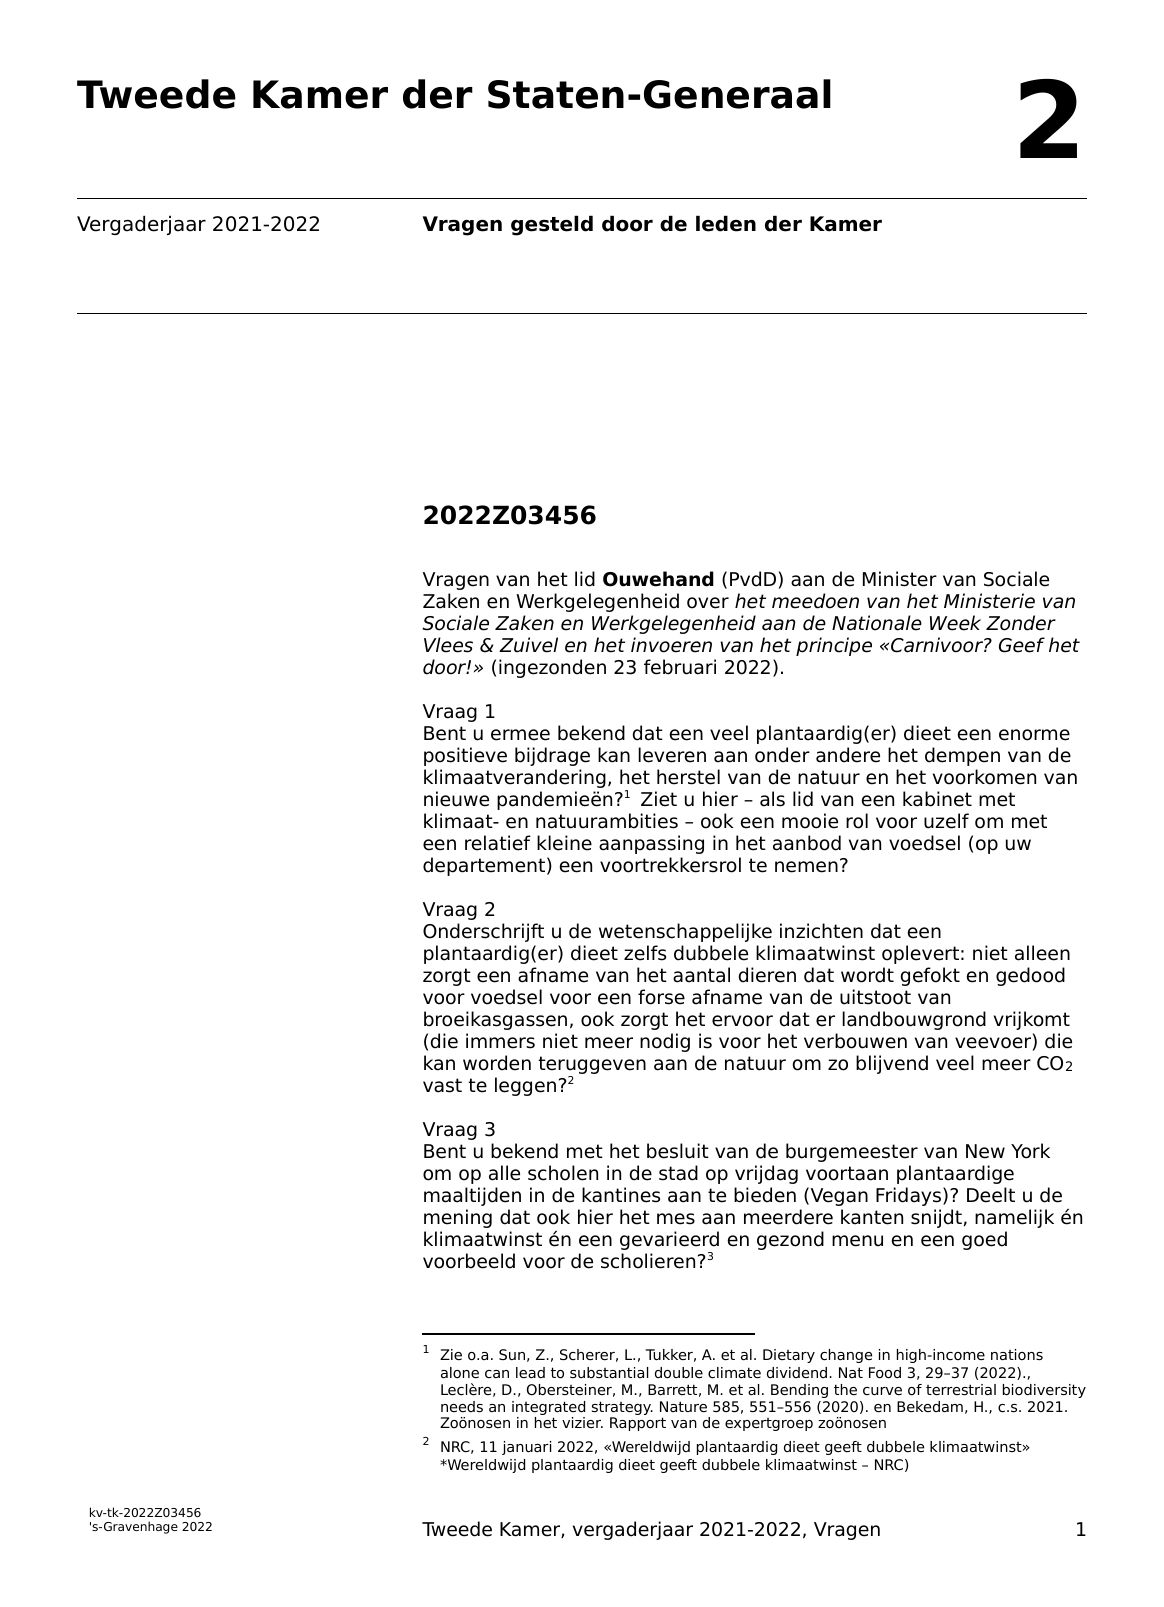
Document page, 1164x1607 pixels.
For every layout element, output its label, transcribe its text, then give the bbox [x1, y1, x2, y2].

text kv-tk-2022Z03456 [88, 1506, 323, 1520]
text NRC, 11 januari 2022, «Wereldwijd plantaardig dieet geeft dubbele klimaatwinst» *Wereldwijd plantaardig dieet geeft dubbele klimaatwinst – NRC) [422, 1435, 1087, 1474]
text Bent u ermee bekend dat een veel plantaardig(er) dieet een enorme positieve bijdrage kan leveren aan onder andere het dempen van de klimaatverandering, het herstel van de natuur en het voorkomen van nieuwe pandemieën? Ziet u hier – als lid van een kabinet met klimaat- en natuurambities – ook een mooie rol voor uzelf om met een relatief kleine aanpassing in het aanbod van voedsel (op uw departement) een voortrekkersrol te nemen? [422, 723, 1087, 877]
text Onderschrijft u de wetenschappelijke inzichten dat een plantaardig(er) dieet zelfs dubbele klimaatwinst oplevert: niet alleen zorgt een afname van het aantal dieren dat wordt gefokt en gedood voor voedsel voor een forse afname van de uitstoot van broeikasgassen, ook zorgt het ervoor dat er landbouwgrond vrijkomt (die immers niet meer nodig is voor het verbouwen van veevoer) die kan worden teruggeven aan de natuur om zo blijvend veel meer CO2 vast te leggen? [422, 921, 1087, 1097]
text Zie o.a. Sun, Z., Scherer, L., Tukker, A. et al. Dietary change in high-income nations alone can lead to substantial double climate dividend. Nat Food 3, 29–37 (2022)., Leclère, D., Obersteiner, M., Barrett, M. et al. Bending the curve of terrestrial biodiversity needs an integrated strategy. Nature 585, 551–556 (2020). en Bekedam, H., c.s. 2021. Zoönosen in het vizier. Rapport van de expertgroep zoönosen [422, 1343, 1087, 1432]
table_cell Vergaderjaar 2021-2022 [77, 199, 422, 313]
table_cell Vragen gesteld door de leden der Kamer [422, 199, 1087, 313]
text Vragen van het lid Ouwehand (PvdD) aan de Minister van Sociale Zaken en Werkgelegenheid over het meedoen van het Ministerie van Sociale Zaken en Werkgelegenheid aan de Nationale Week Zonder Vlees & Zuivel en het invoeren van het principe «Carnivoor? Geef het door!» (ingezonden 23 februari 2022). [422, 569, 1087, 679]
text 2022Z03456 [422, 501, 1087, 531]
text Vraag 1 [422, 701, 1087, 723]
text Vraag 2 [422, 899, 1087, 921]
text 's-Gravenhage 2022 [88, 1520, 323, 1534]
text Vraag 3 [422, 1119, 1087, 1141]
table_header 2 [886, 59, 1087, 198]
table_header Tweede Kamer der Staten-Generaal [77, 59, 886, 198]
text Bent u bekend met het besluit van de burgemeester van New York om op alle scholen in de stad op vrijdag voortaan plantaardige maaltijden in de kantines aan te bieden (Vegan Fridays)? Deelt u de mening dat ook hier het mes aan meerdere kanten snijdt, namelijk én klimaatwinst én een gevarieerd en gezond menu en een goed voorbeeld voor de scholieren? [422, 1141, 1087, 1273]
